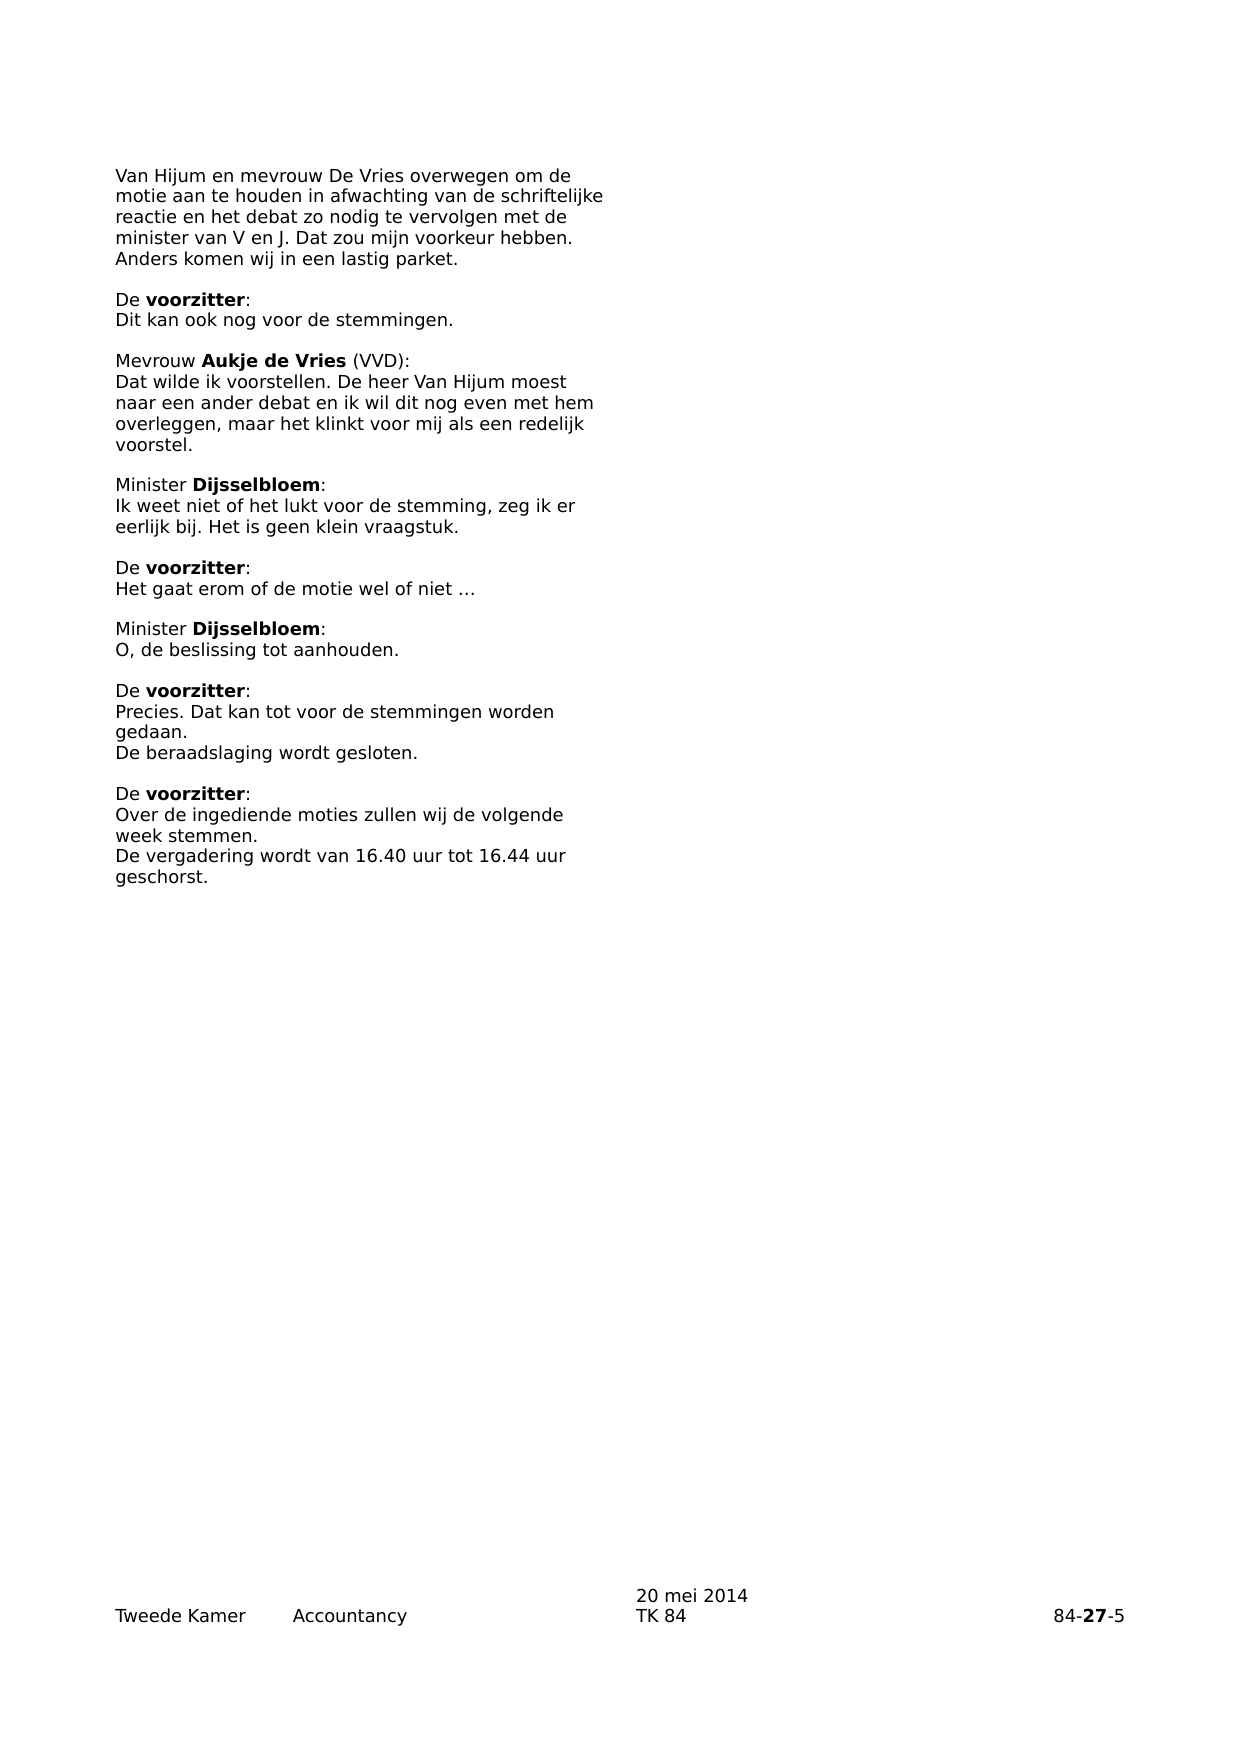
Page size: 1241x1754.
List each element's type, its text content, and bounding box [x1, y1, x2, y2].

text Minister Dijsselbloem: [115, 475, 605, 496]
text Over de ingediende moties zullen wij de volgende week stemmen. [115, 804, 605, 846]
text De beraadslaging wordt gesloten. [115, 743, 605, 764]
text De voorzitter: [115, 784, 605, 804]
text Van Hijum en mevrouw De Vries overwegen om de motie aan te houden in afwachting van de schriftelijke reactie en het debat zo nodig te vervolgen met de minister van V en J. Dat zou mijn voorkeur hebben. Anders komen wij in een lastig parket. [115, 165, 605, 269]
text Precies. Dat kan tot voor de stemmingen worden gedaan. [115, 701, 605, 743]
text De voorzitter: [115, 289, 605, 310]
text Minister Dijsselbloem: [115, 619, 605, 640]
text Ik weet niet of het lukt voor de stemming, zeg ik er eerlijk bij. Het is geen klein vraagstuk. [115, 496, 605, 537]
text Dat wilde ik voorstellen. De heer Van Hijum moest naar een ander debat en ik wil dit nog even met hem overleggen, maar het klinkt voor mij als een redelijk voorstel. [115, 372, 605, 455]
text Het gaat erom of de motie wel of niet … [115, 578, 605, 599]
text Dit kan ook nog voor de stemmingen. [115, 310, 605, 331]
text De vergadering wordt van 16.40 uur tot 16.44 uur geschorst. [115, 846, 605, 888]
text De voorzitter: [115, 557, 605, 578]
text O, de beslissing tot aanhouden. [115, 640, 605, 661]
text Mevrouw Aukje de Vries (VVD): [115, 351, 605, 372]
text De voorzitter: [115, 681, 605, 701]
